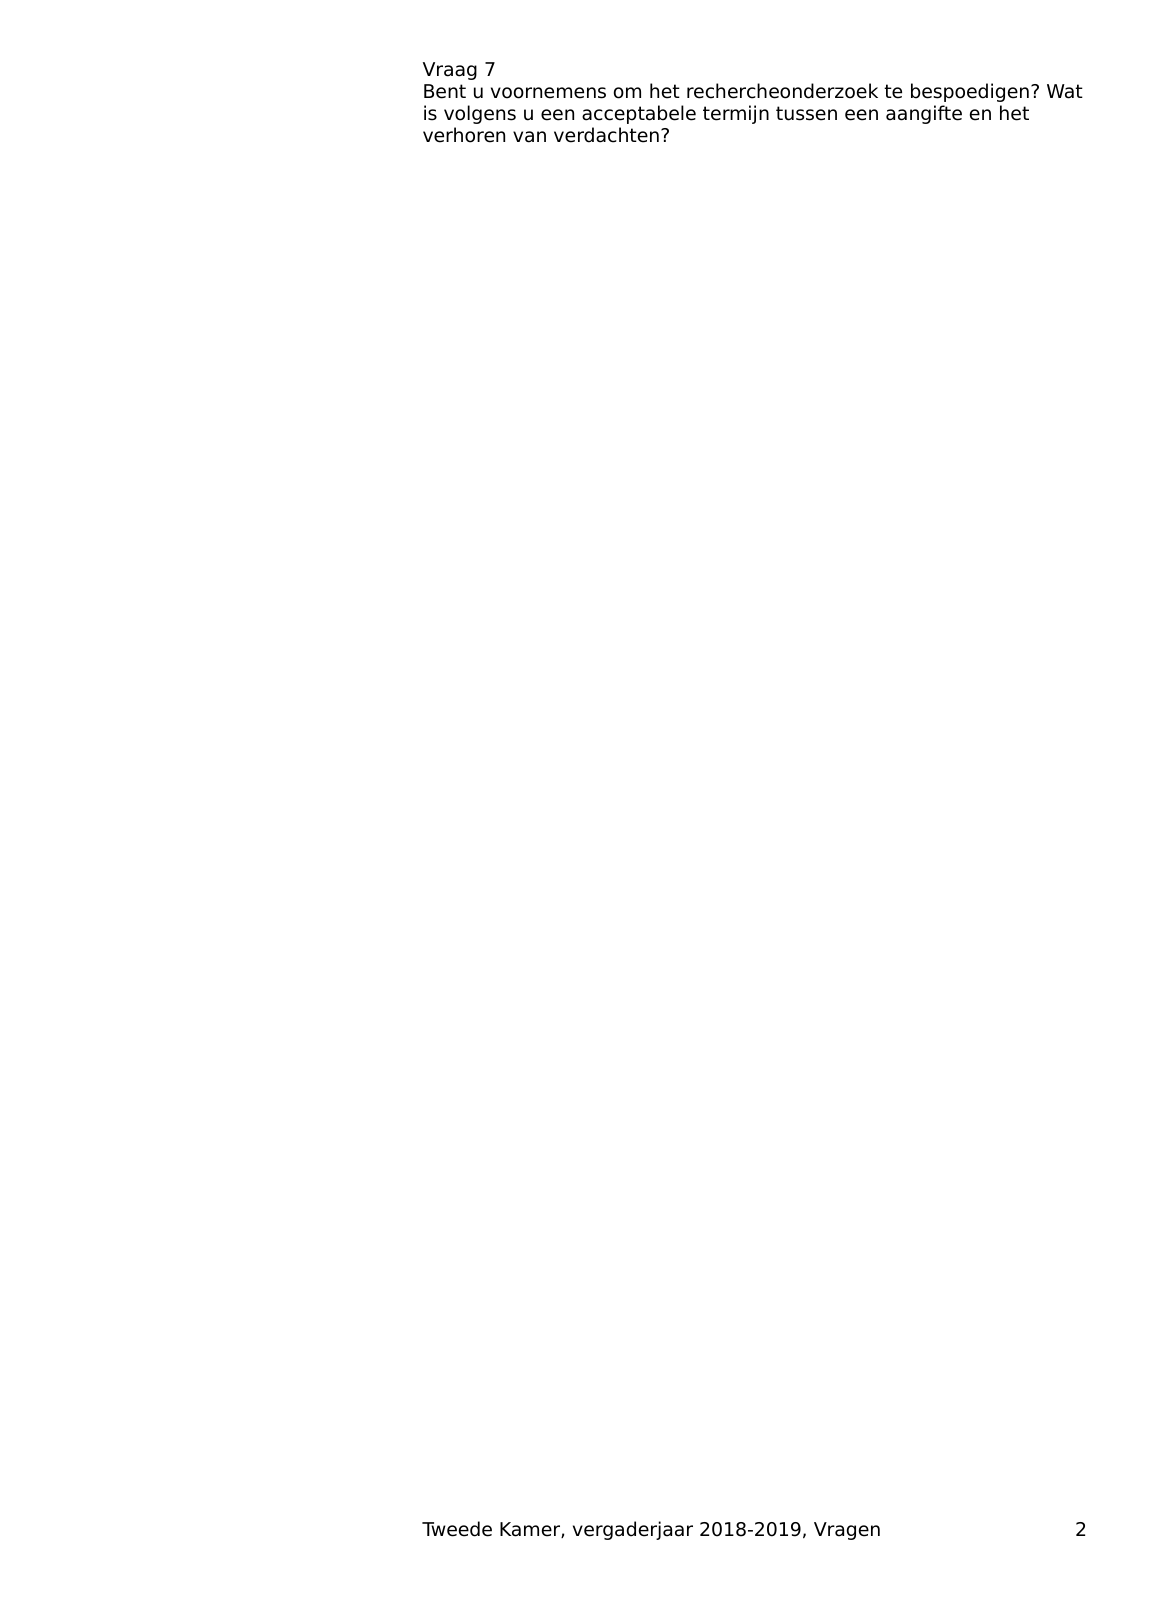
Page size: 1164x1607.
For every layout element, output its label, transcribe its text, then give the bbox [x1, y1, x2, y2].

text Vraag 7 [422, 59, 1087, 81]
text Bent u voornemens om het rechercheonderzoek te bespoedigen? Wat is volgens u een acceptabele termijn tussen een aangifte en het verhoren van verdachten? [422, 81, 1087, 147]
